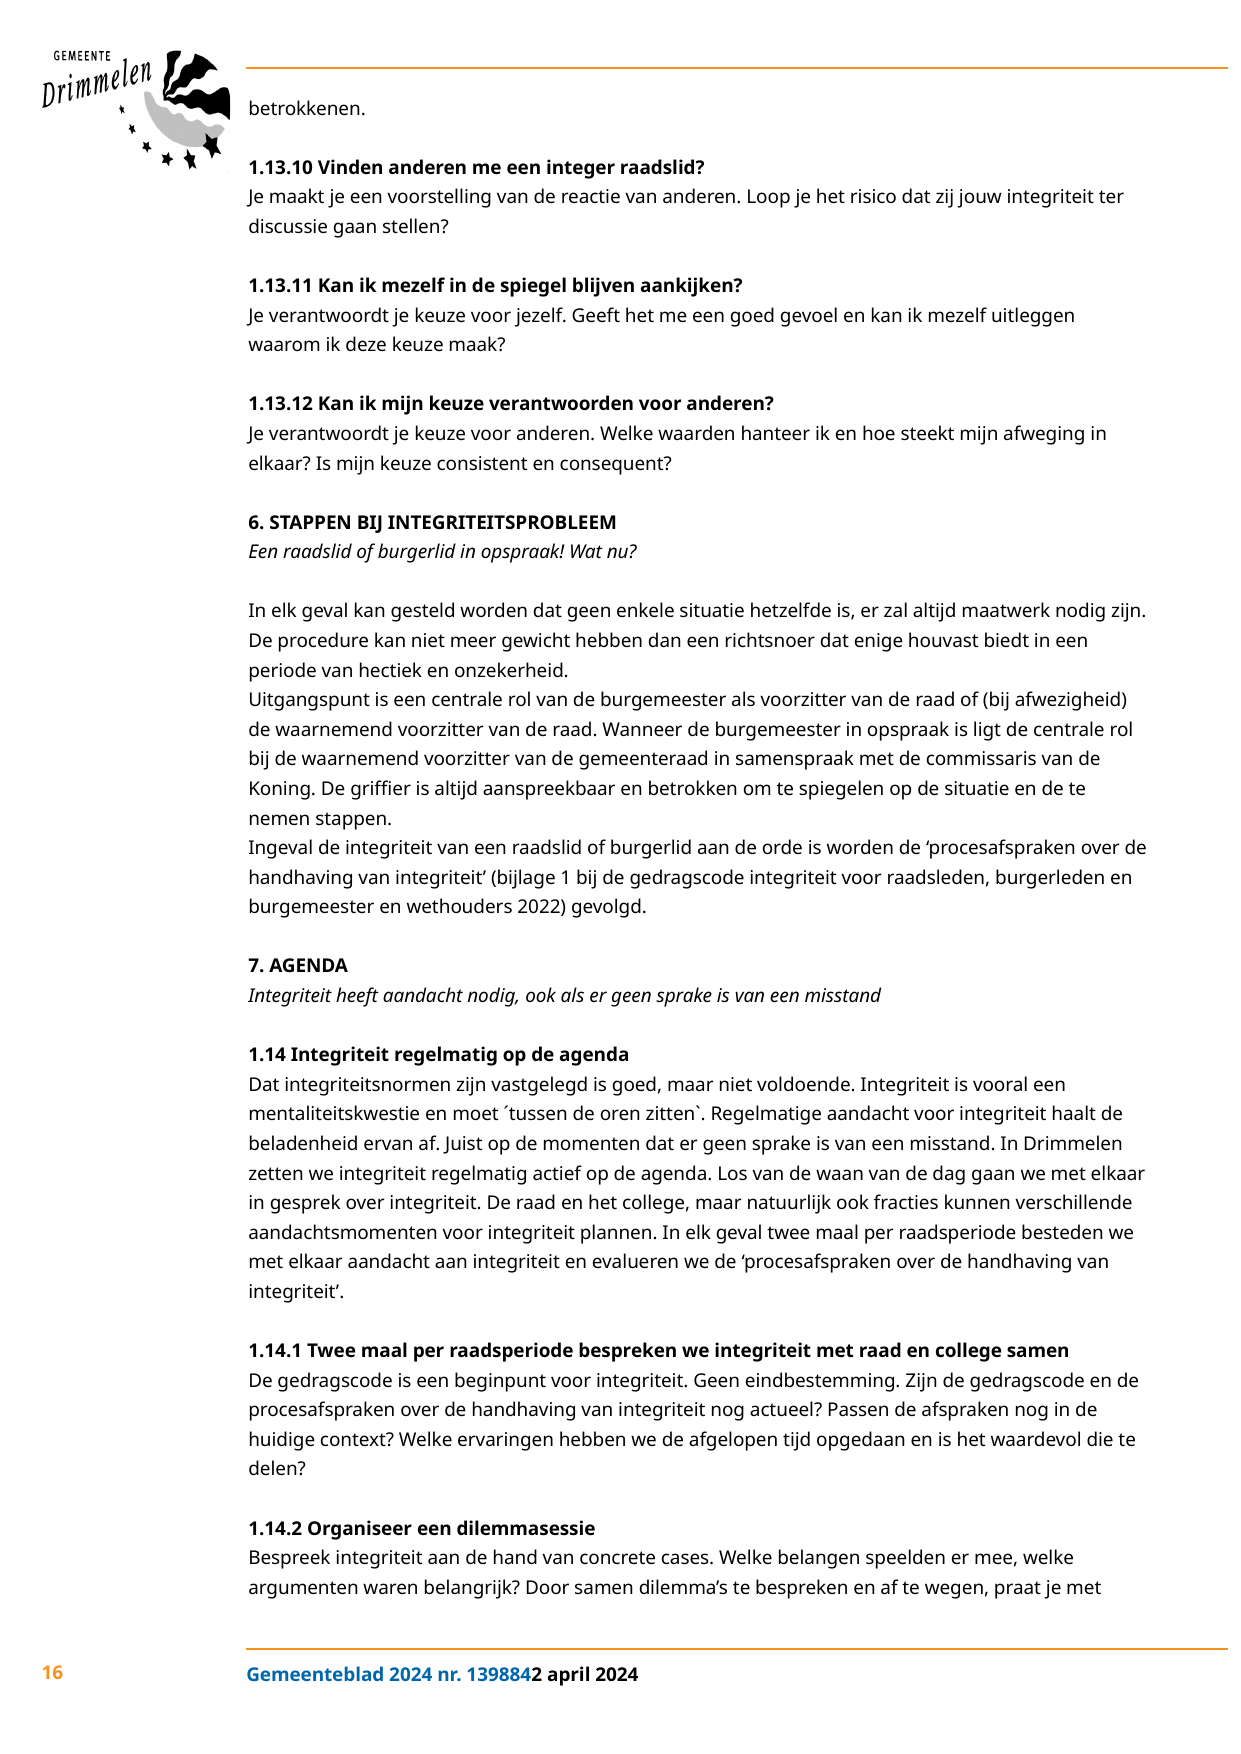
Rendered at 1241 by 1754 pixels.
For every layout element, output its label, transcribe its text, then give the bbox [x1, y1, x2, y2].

text 1.13.12 Kan ik mijn keuze verantwoorden voor anderen? [248, 391, 1152, 416]
text 1.14 Integriteit regelmatig op de agenda [248, 1041, 1152, 1067]
text 1.14.2 Organiseer een dilemmasessie [248, 1515, 1152, 1541]
text 7. AGENDA [248, 953, 1152, 978]
text 1.13.11 Kan ik mezelf in de spiegel blijven aankijken? [248, 272, 1152, 298]
text Ingeval de integriteit van een raadslid of burgerlid aan de orde is worden de ‘procesafspraken over de handhaving van integriteit’ (bijlage 1 bij de gedragscode integriteit voor raadsleden, burgerleden en burgemeester en wethouders 2022) gevolgd. [248, 834, 1152, 919]
picture [41, 47, 231, 172]
text Dat integriteitsnormen zijn vastgelegd is goed, maar niet voldoende. Integriteit is vooral een mentaliteitskwestie en moet ´tussen de oren zitten`. Regelmatige aandacht voor integriteit haalt de beladenheid ervan af. Juist op de momenten dat er geen sprake is van een misstand. In Drimmelen zetten we integriteit regelmatig actief op de agenda. Los van de waan van de dag gaan we met elkaar in gesprek over integriteit. De raad en het college, maar natuurlijk ook fracties kunnen verschillende aandachtsmomenten voor integriteit plannen. In elk geval twee maal per raadsperiode besteden we met elkaar aandacht aan integriteit en evalueren we de ‘procesafspraken over de handhaving van integriteit’. [248, 1071, 1152, 1304]
text 1.14.1 Twee maal per raadsperiode bespreken we integriteit met raad en college samen [248, 1337, 1152, 1363]
text 6. STAPPEN BIJ INTEGRITEITSPROBLEEM [248, 509, 1152, 535]
text Je verantwoordt je keuze voor anderen. Welke waarden hanteer ik en hoe steekt mijn afweging in elkaar? Is mijn keuze consistent en consequent? [248, 420, 1152, 476]
text 1.13.10 Vinden anderen me een integer raadslid? [248, 154, 1152, 180]
text betrokkenen. [248, 95, 1152, 121]
text In elk geval kan gesteld worden dat geen enkele situatie hetzelfde is, er zal altijd maatwerk nodig zijn. De procedure kan niet meer gewicht hebben dan een richtsnoer dat enige houvast biedt in een periode van hectiek en onzekerheid. [248, 598, 1152, 683]
text Uitgangspunt is een centrale rol van de burgemeester als voorzitter van de raad of (bij afwezigheid) de waarnemend voorzitter van de raad. Wanneer de burgemeester in opspraak is ligt de centrale rol bij de waarnemend voorzitter van de gemeenteraad in samenspraak met de commissaris van de Koning. De griffier is altijd aanspreekbaar en betrokken om te spiegelen op de situatie en de te nemen stappen. [248, 686, 1152, 831]
text Je verantwoordt je keuze voor jezelf. Geeft het me een goed gevoel en kan ik mezelf uitleggen waarom ik deze keuze maak? [248, 302, 1152, 357]
text Bespreek integriteit aan de hand van concrete cases. Welke belangen speelden er mee, welke argumenten waren belangrijk? Door samen dilemma’s te bespreken en af te wegen, praat je met [248, 1544, 1152, 1600]
text Een raadslid of burgerlid in opspraak! Wat nu? [248, 538, 1152, 564]
text Je maakt je een voorstelling van de reactie van anderen. Loop je het risico dat zij jouw integriteit ter discussie gaan stellen? [248, 183, 1152, 239]
text Integriteit heeft aandacht nodig, ook als er geen sprake is van een misstand [248, 982, 1152, 1008]
text De gedragscode is een beginpunt voor integriteit. Geen eindbestemming. Zijn de gedragscode en de procesafspraken over de handhaving van integriteit nog actueel? Passen de afspraken nog in de huidige context? Welke ervaringen hebben we de afgelopen tijd opgedaan en is het waardevol die te delen? [248, 1367, 1152, 1481]
